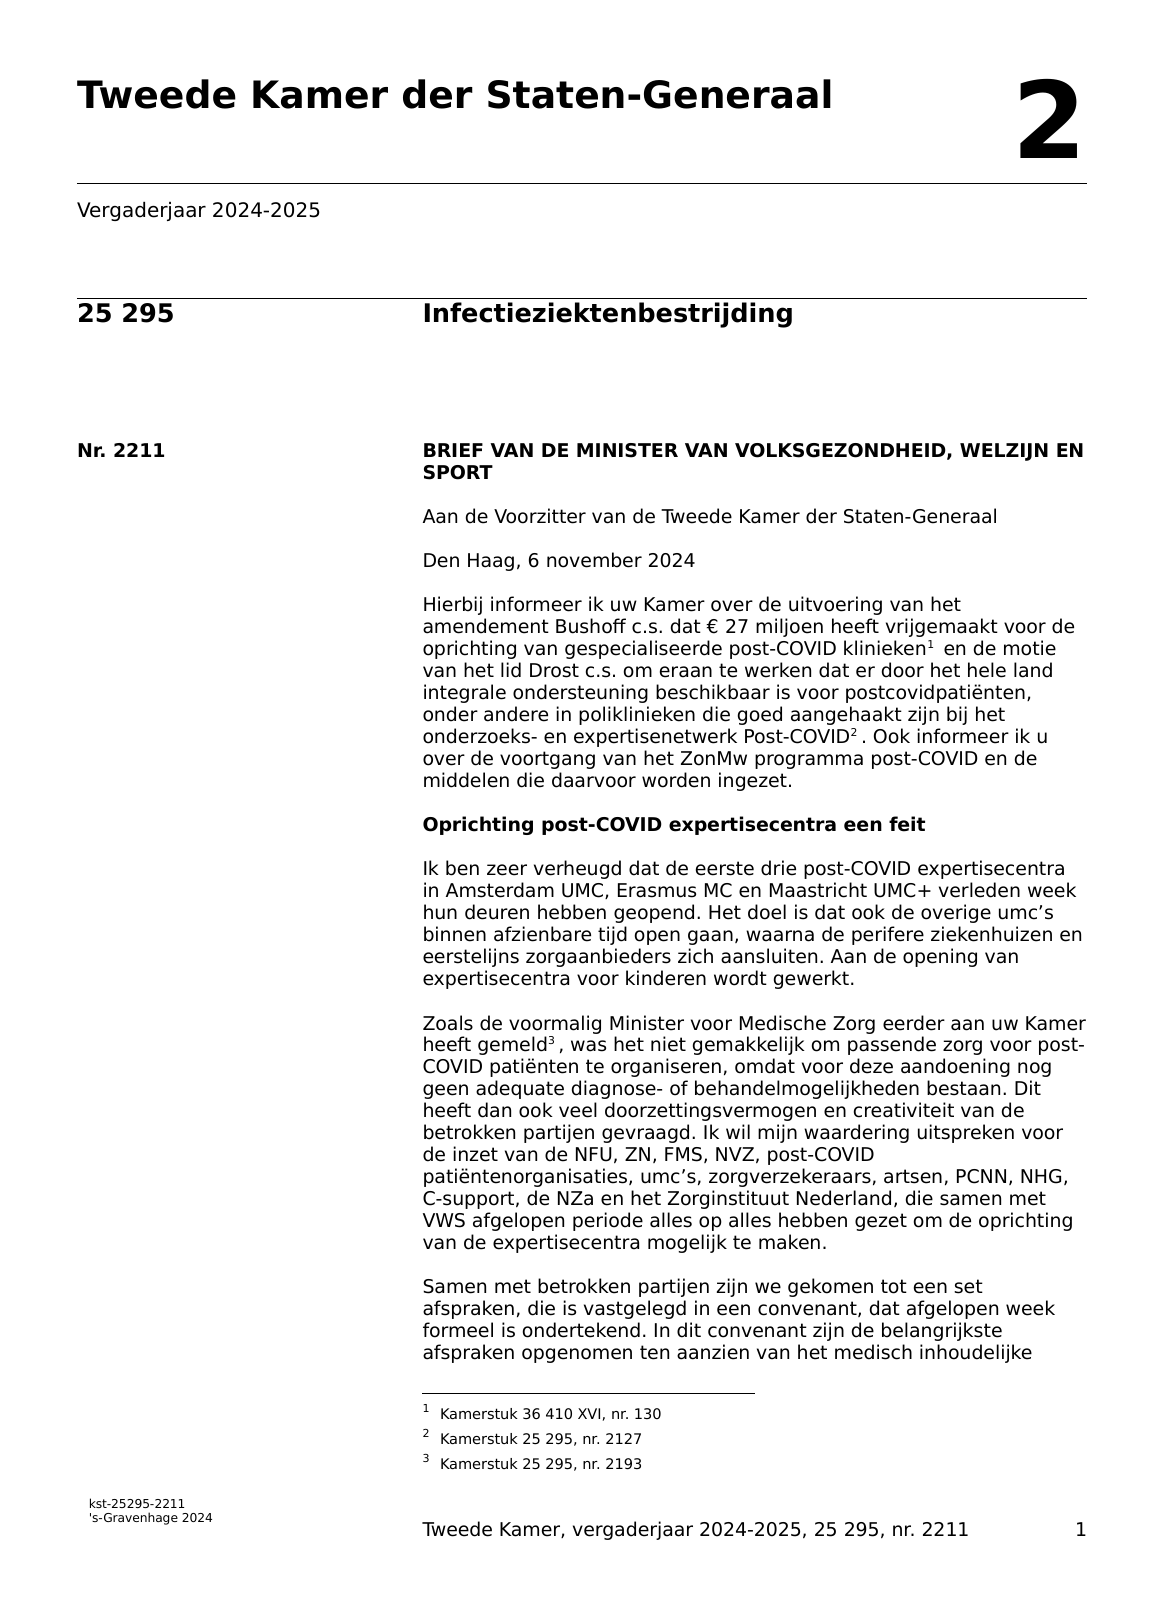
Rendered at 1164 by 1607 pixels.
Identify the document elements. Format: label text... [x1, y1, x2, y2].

text Aan de Voorzitter van de Tweede Kamer der Staten-Generaal [422, 506, 1087, 528]
text Kamerstuk 25 295, nr. 2193 [422, 1452, 1087, 1474]
text Zoals de voormalig Minister voor Medische Zorg eerder aan uw Kamer heeft gemeld, was het niet gemakkelijk om passende zorg voor post-COVID patiënten te organiseren, omdat voor deze aandoening nog geen adequate diagnose- of behandelmogelijkheden bestaan. Dit heeft dan ook veel doorzettingsvermogen en creativiteit van de betrokken partijen gevraagd. Ik wil mijn waardering uitspreken voor de inzet van de NFU, ZN, FMS, NVZ, post-COVID patiëntenorganisaties, umc’s, zorgverzekeraars, artsen, PCNN, NHG, C-support, de NZa en het Zorginstituut Nederland, die samen met VWS afgelopen periode alles op alles hebben gezet om de oprichting van de expertisecentra mogelijk te maken. [422, 1012, 1087, 1254]
table_cell Vergaderjaar 2024-2025 [77, 184, 1087, 298]
subtitle Nr. 2211 BRIEF VAN DE MINISTER VAN VOLKSGEZONDHEID, WELZIJN EN SPORT [77, 440, 1087, 484]
text Den Haag, 6 november 2024 [422, 550, 1087, 572]
text Hierbij informeer ik uw Kamer over de uitvoering van het amendement Bushoff c.s. dat € 27 miljoen heeft vrijgemaakt voor de oprichting van gespecialiseerde post-COVID klinieken en de motie van het lid Drost c.s. om eraan te werken dat er door het hele land integrale ondersteuning beschikbaar is voor postcovidpatiënten, onder andere in poliklinieken die goed aangehaakt zijn bij het onderzoeks- en expertisenetwerk Post-COVID. Ook informeer ik u over de voortgang van het ZonMw programma post-COVID en de middelen die daarvoor worden ingezet. [422, 594, 1087, 792]
text 's-Gravenhage 2024 [88, 1511, 323, 1525]
table_header Tweede Kamer der Staten-Generaal [77, 59, 886, 183]
text Samen met betrokken partijen zijn we gekomen tot een set afspraken, die is vastgelegd in een convenant, dat afgelopen week formeel is ondertekend. In dit convenant zijn de belangrijkste afspraken opgenomen ten aanzien van het medisch inhoudelijke [422, 1276, 1087, 1364]
text kst-25295-2211 [88, 1497, 323, 1511]
subtitle Oprichting post-COVID expertisecentra een feit [422, 814, 1087, 836]
table_header 2 [886, 59, 1087, 183]
subtitle 25 295 Infectieziektenbestrijding [77, 299, 1087, 329]
text Kamerstuk 36 410 XVI, nr. 130 [422, 1402, 1087, 1424]
text Ik ben zeer verheugd dat de eerste drie post-COVID expertisecentra in Amsterdam UMC, Erasmus MC en Maastricht UMC+ verleden week hun deuren hebben geopend. Het doel is dat ook de overige umc’s binnen afzienbare tijd open gaan, waarna de perifere ziekenhuizen en eerstelijns zorgaanbieders zich aansluiten. Aan de opening van expertisecentra voor kinderen wordt gewerkt. [422, 858, 1087, 990]
text Kamerstuk 25 295, nr. 2127 [422, 1427, 1087, 1449]
